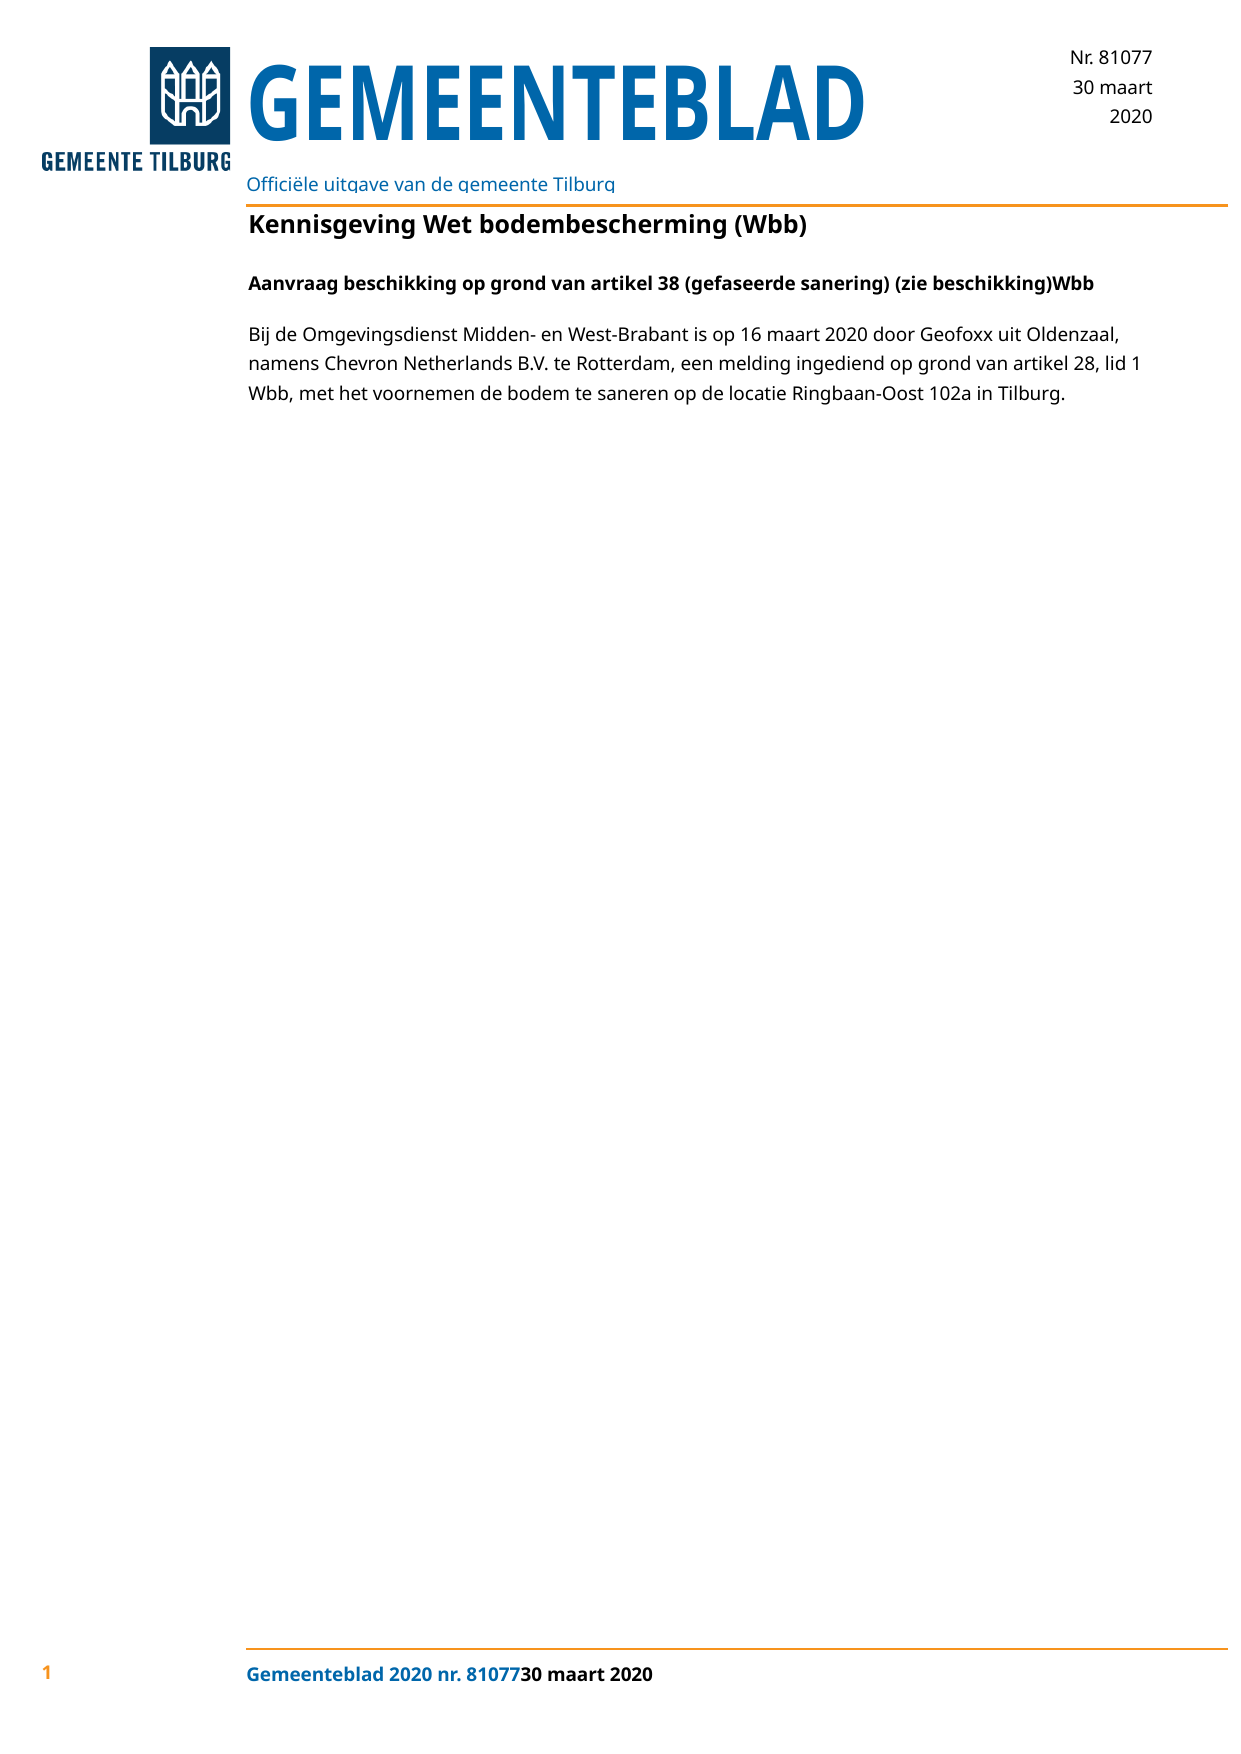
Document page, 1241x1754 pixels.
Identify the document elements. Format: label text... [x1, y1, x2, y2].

text Bij de Omgevingsdienst Midden- en West-Brabant is op 16 maart 2020 door Geofoxx uit Oldenzaal, namens Chevron Netherlands B.V. te Rotterdam, een melding ingediend op grond van artikel 28, lid 1 Wbb, met het voornemen de bodem te saneren op de locatie Ringbaan-Oost 102a in Tilburg. [248, 321, 1152, 406]
text Aanvraag beschikking op grond van artikel 38 (gefaseerde sanering) (zie beschikking)Wbb [248, 270, 1152, 296]
text Kennisgeving Wet bodembescherming (Wbb) [248, 207, 1152, 241]
picture [41, 47, 231, 172]
